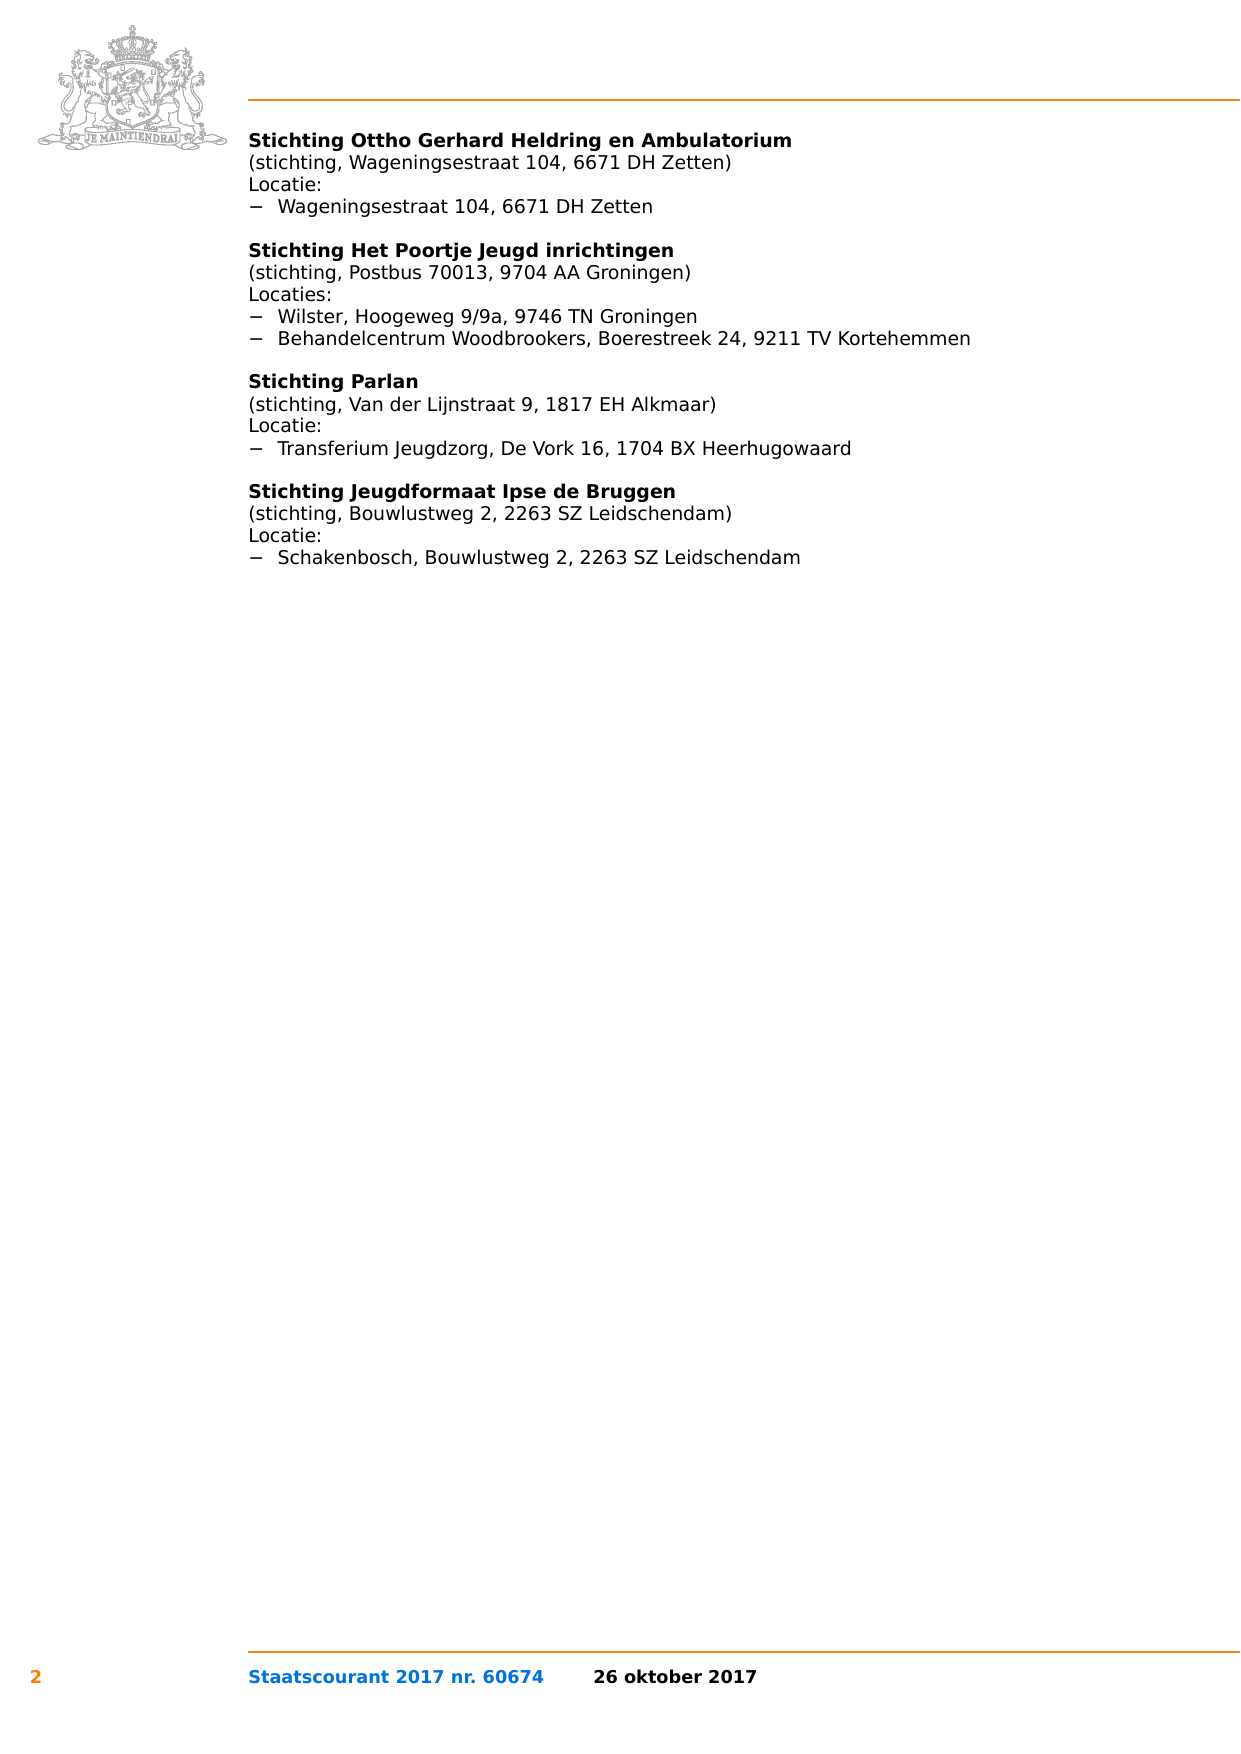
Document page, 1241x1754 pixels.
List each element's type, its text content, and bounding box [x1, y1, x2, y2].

text Stichting Het Poortje Jeugd inrichtingen [248, 240, 1163, 262]
text − Schakenbosch, Bouwlustweg 2, 2263 SZ Leidschendam [248, 547, 1163, 569]
text Stichting Jeugdformaat Ipse de Bruggen [248, 481, 1163, 503]
text Stichting Ottho Gerhard Heldring en Ambulatorium [248, 130, 1163, 152]
text Locatie: [248, 415, 1163, 437]
text Locaties: [248, 284, 1163, 306]
text − Behandelcentrum Woodbrookers, Boerestreek 24, 9211 TV Kortehemmen [248, 328, 1163, 349]
text − Transferium Jeugdzorg, De Vork 16, 1704 BX Heerhugowaard [248, 437, 1163, 459]
text (stichting, Van der Lijnstraat 9, 1817 EH Alkmaar) [248, 393, 1163, 415]
text (stichting, Wageningsestraat 104, 6671 DH Zetten) [248, 152, 1163, 174]
text Locatie: [248, 174, 1163, 196]
text (stichting, Postbus 70013, 9704 AA Groningen) [248, 262, 1163, 284]
text (stichting, Bouwlustweg 2, 2263 SZ Leidschendam) [248, 503, 1163, 525]
text − Wilster, Hoogeweg 9/9a, 9746 TN Groningen [248, 306, 1163, 328]
picture [38, 25, 227, 150]
text Locatie: [248, 525, 1163, 547]
text Stichting Parlan [248, 371, 1163, 393]
text − Wageningsestraat 104, 6671 DH Zetten [248, 196, 1163, 218]
